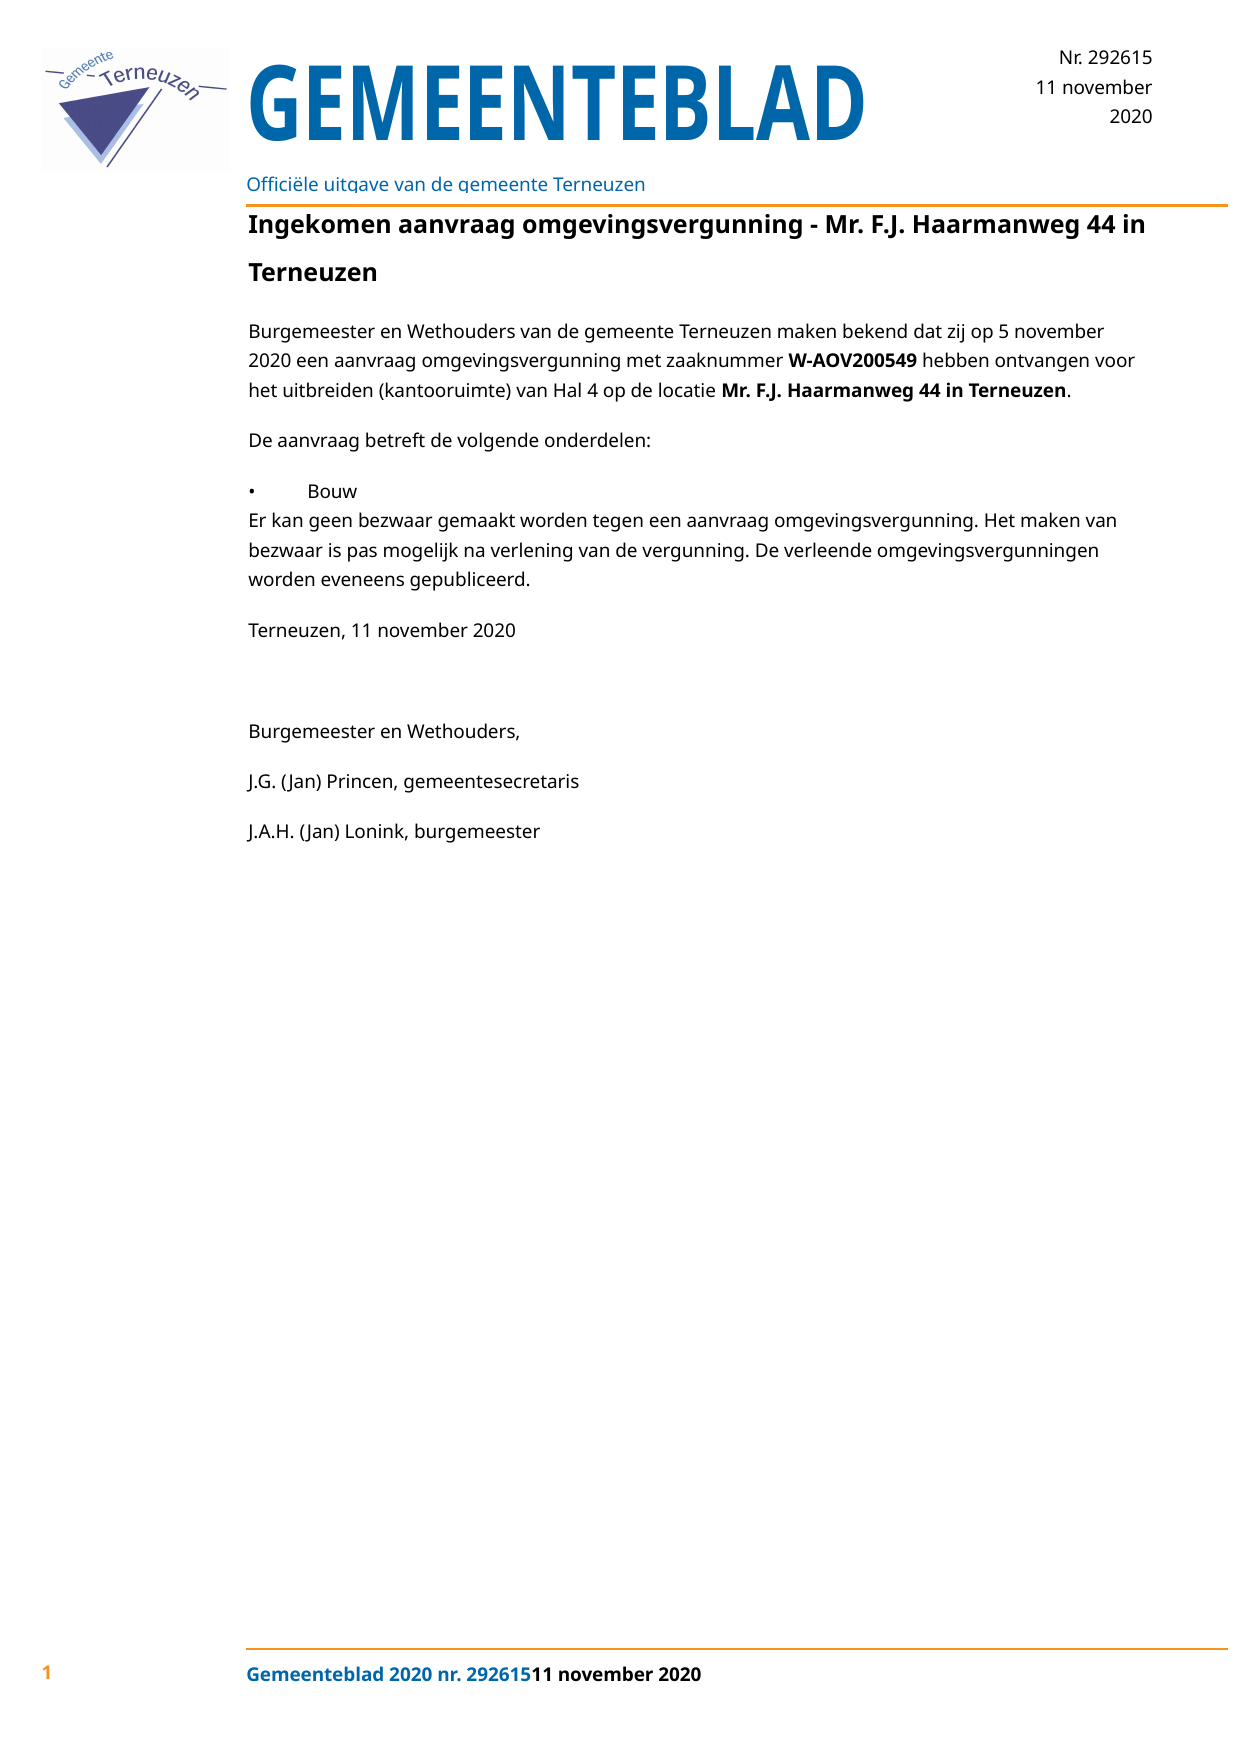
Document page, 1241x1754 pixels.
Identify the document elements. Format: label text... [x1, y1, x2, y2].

text Burgemeester en Wethouders, [248, 718, 1152, 744]
picture [41, 47, 231, 172]
list Bouw [248, 478, 1152, 504]
text Ingekomen aanvraag omgevingsvergunning - Mr. F.J. Haarmanweg 44 in Terneuzen [248, 207, 1152, 288]
text De aanvraag betreft de volgende onderdelen: [248, 427, 1152, 453]
text Terneuzen, 11 november 2020 [248, 617, 1152, 643]
text Burgemeester en Wethouders van de gemeente Terneuzen maken bekend dat zij op 5 november 2020 een aanvraag omgevingsvergunning met zaaknummer W-AOV200549 hebben ontvangen voor het uitbreiden (kantooruimte) van Hal 4 op de locatie Mr. F.J. Haarmanweg 44 in Terneuzen. [248, 318, 1152, 403]
text J.G. (Jan) Princen, gemeentesecretaris [248, 768, 1152, 794]
text J.A.H. (Jan) Lonink, burgemeester [248, 819, 1152, 844]
text Er kan geen bezwaar gemaakt worden tegen een aanvraag omgevingsvergunning. Het maken van bezwaar is pas mogelijk na verlening van de vergunning. De verleende omgevingsvergunningen worden eveneens gepubliceerd. [248, 507, 1152, 592]
